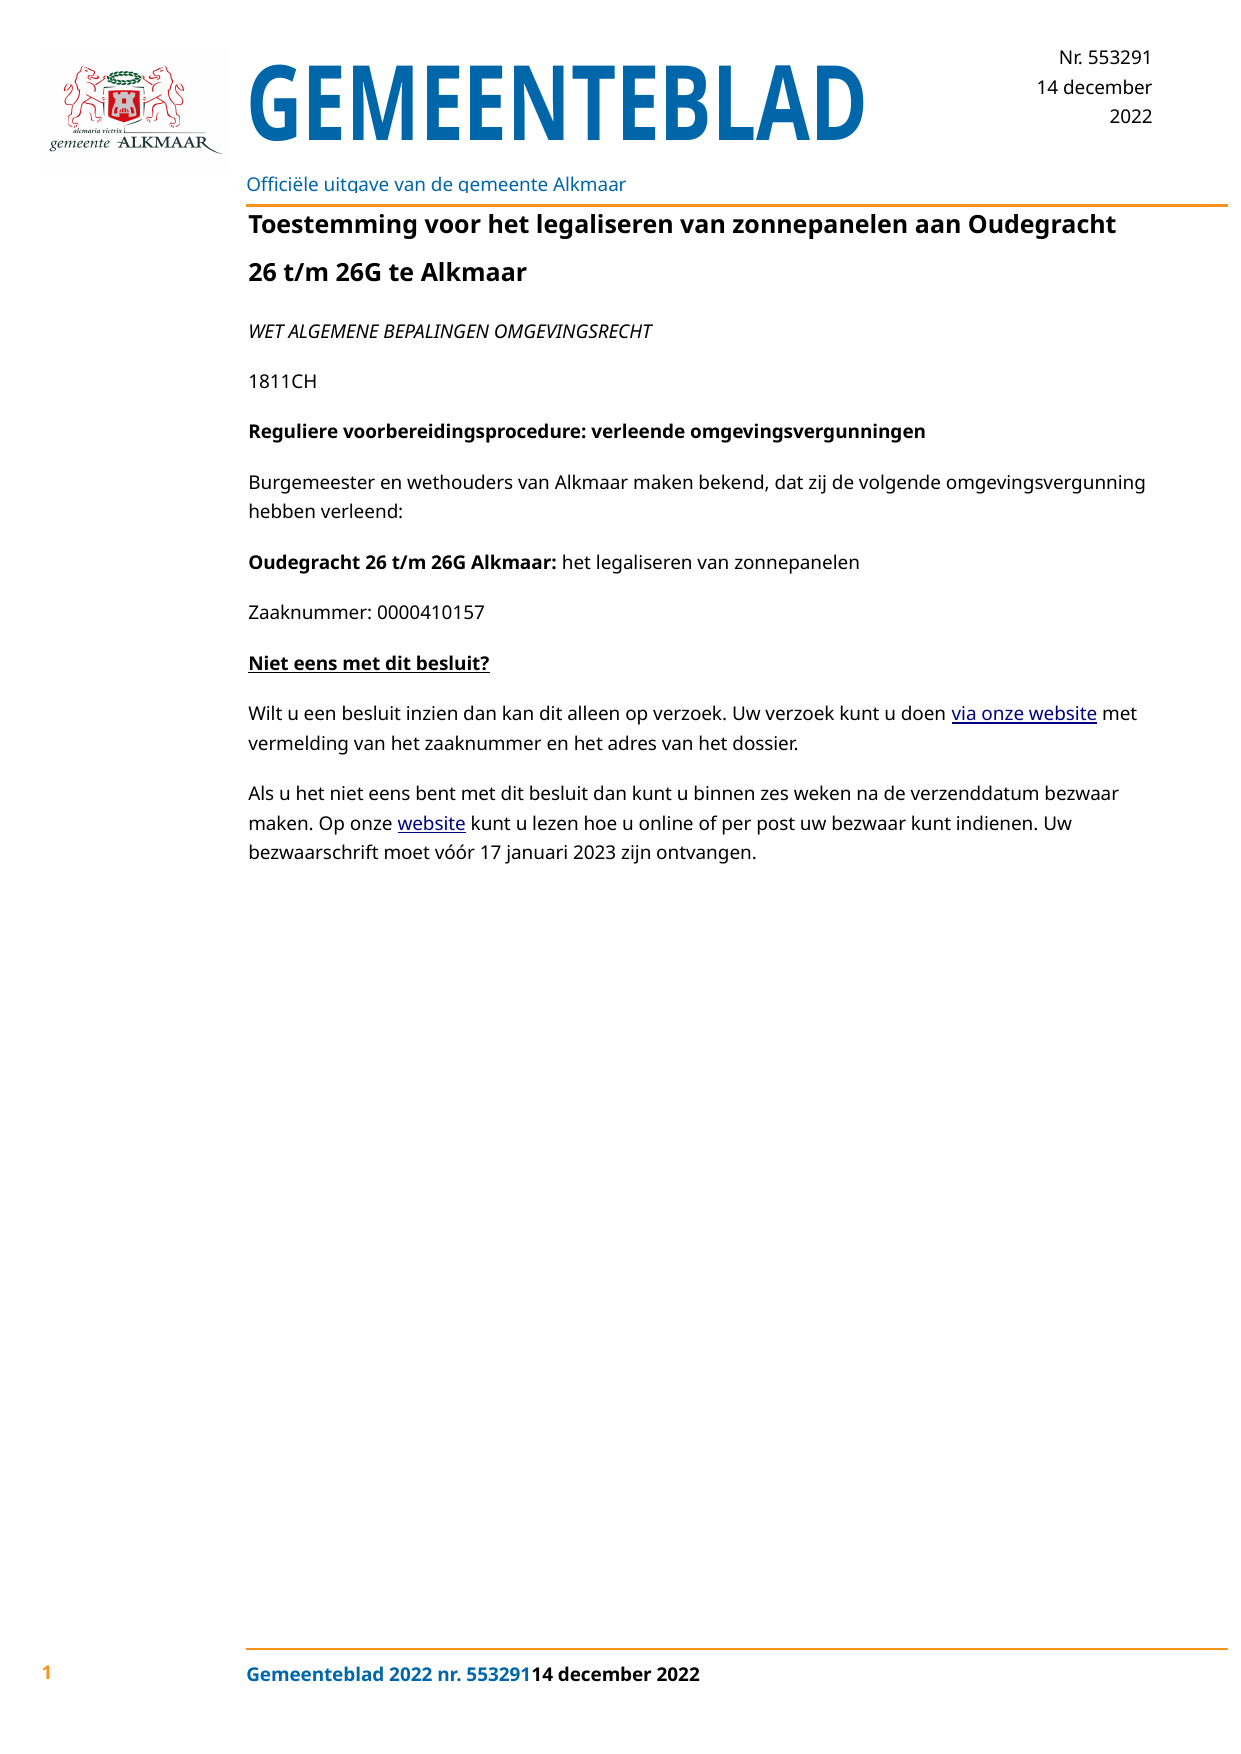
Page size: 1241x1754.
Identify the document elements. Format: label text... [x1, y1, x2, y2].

text Niet eens met dit besluit? [248, 650, 1152, 676]
text Zaaknummer: 0000410157 [248, 599, 1152, 625]
text Als u het niet eens bent met dit besluit dan kunt u binnen zes weken na de verzenddatum bezwaar maken. Op onze website kunt u lezen hoe u online of per post uw bezwaar kunt indienen. Uw bezwaarschrift moet vóór 17 januari 2023 zijn ontvangen. [248, 780, 1152, 865]
text Wilt u een besluit inzien dan kan dit alleen op verzoek. Uw verzoek kunt u doen via onze website met vermelding van het zaaknummer en het adres van het dossier. [248, 700, 1152, 756]
text 1811CH [248, 368, 1152, 394]
text Toestemming voor het legaliseren van zonnepanelen aan Oudegracht 26 t/m 26G te Alkmaar [248, 207, 1152, 288]
text WET ALGEMENE BEPALINGEN OMGEVINGSRECHT [248, 318, 1152, 344]
text Reguliere voorbereidingsprocedure: verleende omgevingsvergunningen [248, 419, 1152, 444]
text Oudegracht 26 t/m 26G Alkmaar: het legaliseren van zonnepanelen [248, 549, 1152, 575]
picture [41, 47, 231, 172]
text Burgemeester en wethouders van Alkmaar maken bekend, dat zij de volgende omgevingsvergunning hebben verleend: [248, 469, 1152, 524]
